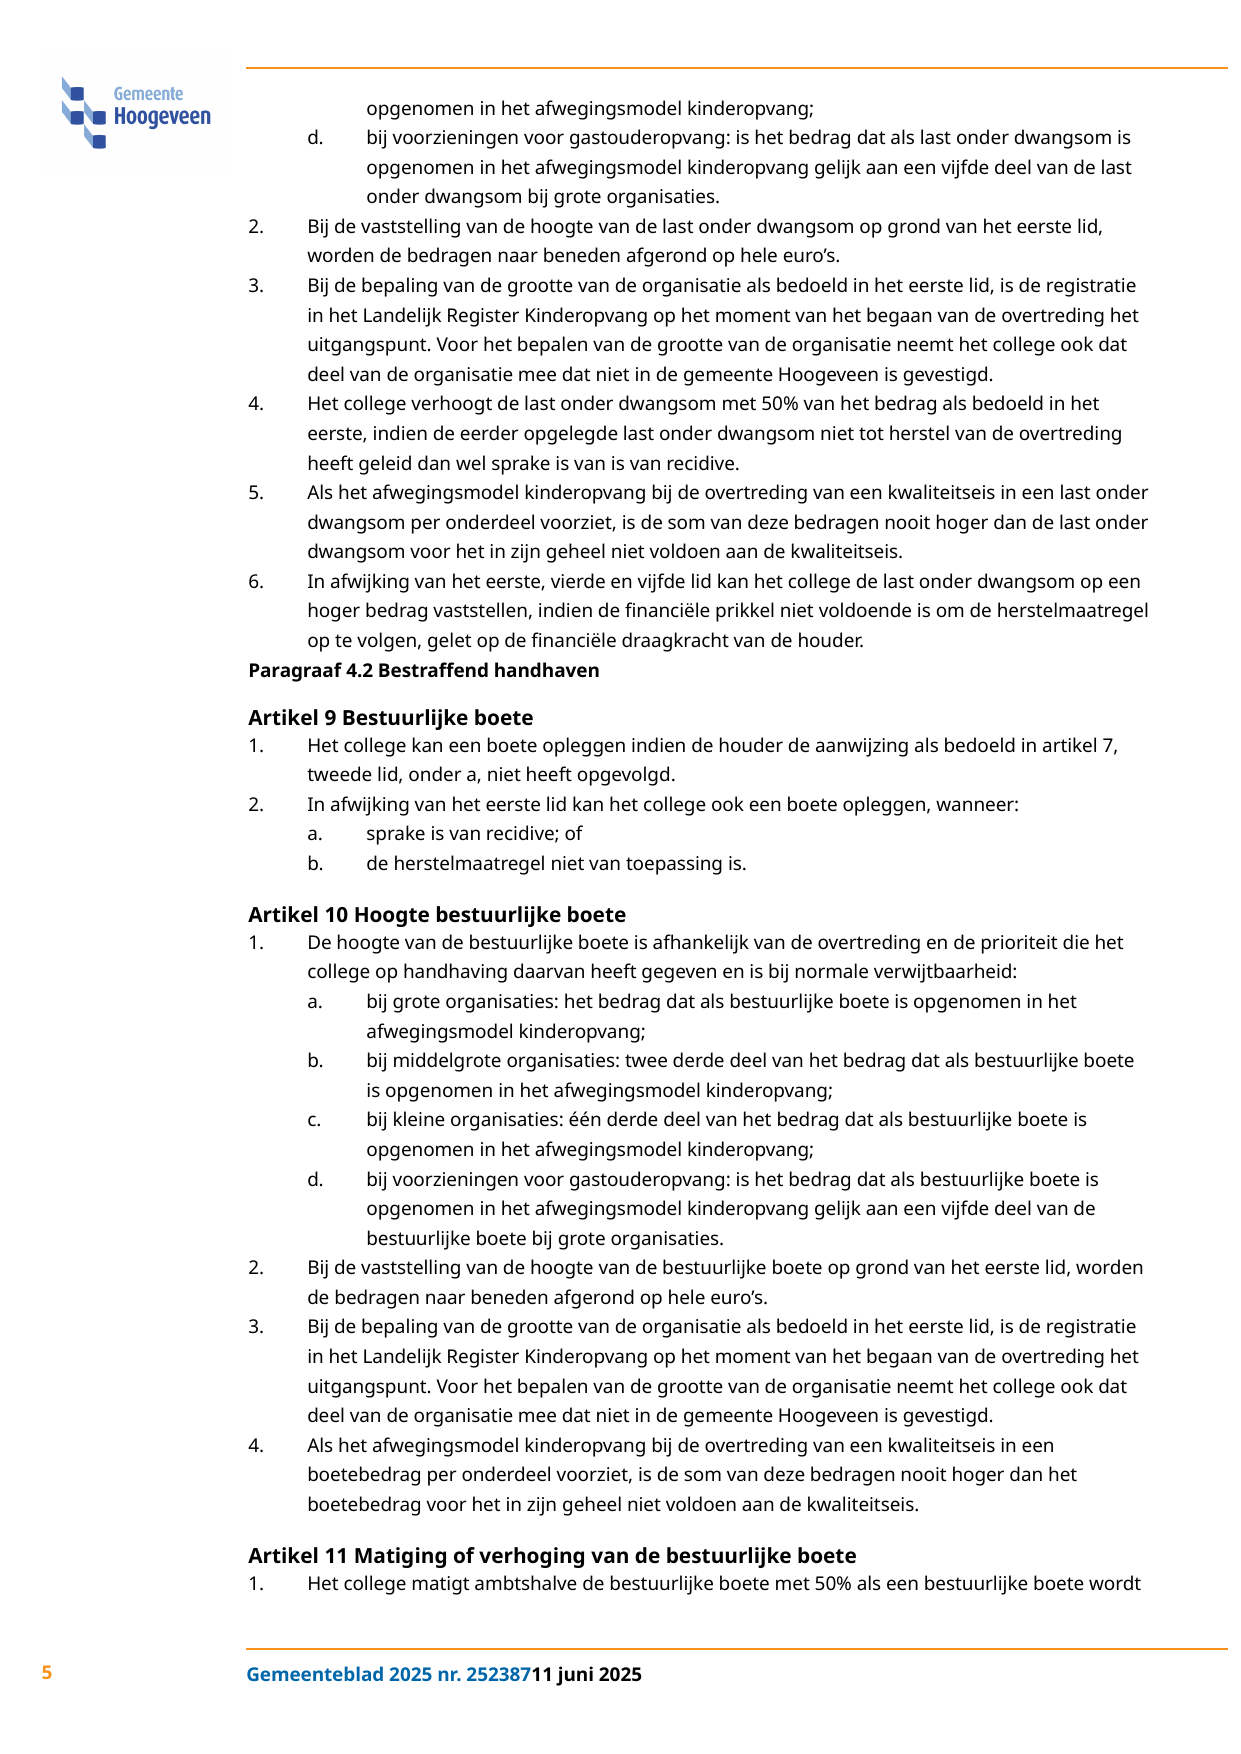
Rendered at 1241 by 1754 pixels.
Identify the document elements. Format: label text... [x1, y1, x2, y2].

list sprake is van recidive; of [307, 821, 1152, 846]
text Paragraaf 4.2 Bestraffend handhaven [248, 657, 1152, 683]
text Artikel 10 Hoogte bestuurlijke boete [248, 901, 1152, 929]
list Bij de vaststelling van de hoogte van de last onder dwangsom op grond van het eerste lid, worden de bedragen naar beneden afgerond op hele euro’s. [248, 213, 1152, 268]
list bij kleine organisaties: één derde deel van het bedrag dat als bestuurlijke boete is opgenomen in het afwegingsmodel kinderopvang; [307, 1107, 1152, 1162]
list Het college kan een boete opleggen indien de houder de aanwijzing als bedoeld in artikel 7, tweede lid, onder a, niet heeft opgevolgd. [248, 732, 1152, 787]
list bij voorzieningen voor gastouderopvang: is het bedrag dat als last onder dwangsom is opgenomen in het afwegingsmodel kinderopvang gelijk aan een vijfde deel van de last onder dwangsom bij grote organisaties. [307, 124, 1152, 209]
list de herstelmaatregel niet van toepassing is. [307, 850, 1152, 876]
list opgenomen in het afwegingsmodel kinderopvang; [307, 95, 1152, 121]
picture [41, 47, 231, 172]
list In afwijking van het eerste, vierde en vijfde lid kan het college de last onder dwangsom op een hoger bedrag vaststellen, indien de financiële prikkel niet voldoende is om de herstelmaatregel op te volgen, gelet op de financiële draagkracht van de houder. [248, 568, 1152, 653]
list Het college verhoogt de last onder dwangsom met 50% van het bedrag als bedoeld in het eerste, indien de eerder opgelegde last onder dwangsom niet tot herstel van de overtreding heeft geleid dan wel sprake is van is van recidive. [248, 391, 1152, 476]
list bij middelgrote organisaties: twee derde deel van het bedrag dat als bestuurlijke boete is opgenomen in het afwegingsmodel kinderopvang; [307, 1047, 1152, 1103]
list Bij de vaststelling van de hoogte van de bestuurlijke boete op grond van het eerste lid, worden de bedragen naar beneden afgerond op hele euro’s. [248, 1254, 1152, 1310]
list Het college matigt ambtshalve de bestuurlijke boete met 50% als een bestuurlijke boete wordt [248, 1570, 1152, 1596]
list Bij de bepaling van de grootte van de organisatie als bedoeld in het eerste lid, is de registratie in het Landelijk Register Kinderopvang op het moment van het begaan van de overtreding het uitgangspunt. Voor het bepalen van de grootte van de organisatie neemt het college ook dat deel van de organisatie mee dat niet in de gemeente Hoogeveen is gevestigd. [248, 272, 1152, 387]
list bij voorzieningen voor gastouderopvang: is het bedrag dat als bestuurlijke boete is opgenomen in het afwegingsmodel kinderopvang gelijk aan een vijfde deel van de bestuurlijke boete bij grote organisaties. [307, 1166, 1152, 1251]
list In afwijking van het eerste lid kan het college ook een boete opleggen, wanneer: [248, 791, 1152, 817]
text Artikel 11 Matiging of verhoging van de bestuurlijke boete [248, 1542, 1152, 1570]
list Bij de bepaling van de grootte van de organisatie als bedoeld in het eerste lid, is de registratie in het Landelijk Register Kinderopvang op het moment van het begaan van de overtreding het uitgangspunt. Voor het bepalen van de grootte van de organisatie neemt het college ook dat deel van de organisatie mee dat niet in de gemeente Hoogeveen is gevestigd. [248, 1314, 1152, 1428]
list Als het afwegingsmodel kinderopvang bij de overtreding van een kwaliteitseis in een last onder dwangsom per onderdeel voorziet, is de som van deze bedragen nooit hoger dan de last onder dwangsom voor het in zijn geheel niet voldoen aan de kwaliteitseis. [248, 479, 1152, 564]
list Als het afwegingsmodel kinderopvang bij de overtreding van een kwaliteitseis in een boetebedrag per onderdeel voorziet, is de som van deze bedragen nooit hoger dan het boetebedrag voor het in zijn geheel niet voldoen aan de kwaliteitseis. [248, 1432, 1152, 1517]
list bij grote organisaties: het bedrag dat als bestuurlijke boete is opgenomen in het afwegingsmodel kinderopvang; [307, 988, 1152, 1043]
list De hoogte van de bestuurlijke boete is afhankelijk van de overtreding en de prioriteit die het college op handhaving daarvan heeft gegeven en is bij normale verwijtbaarheid: [248, 929, 1152, 984]
text Artikel 9 Bestuurlijke boete [248, 703, 1152, 732]
